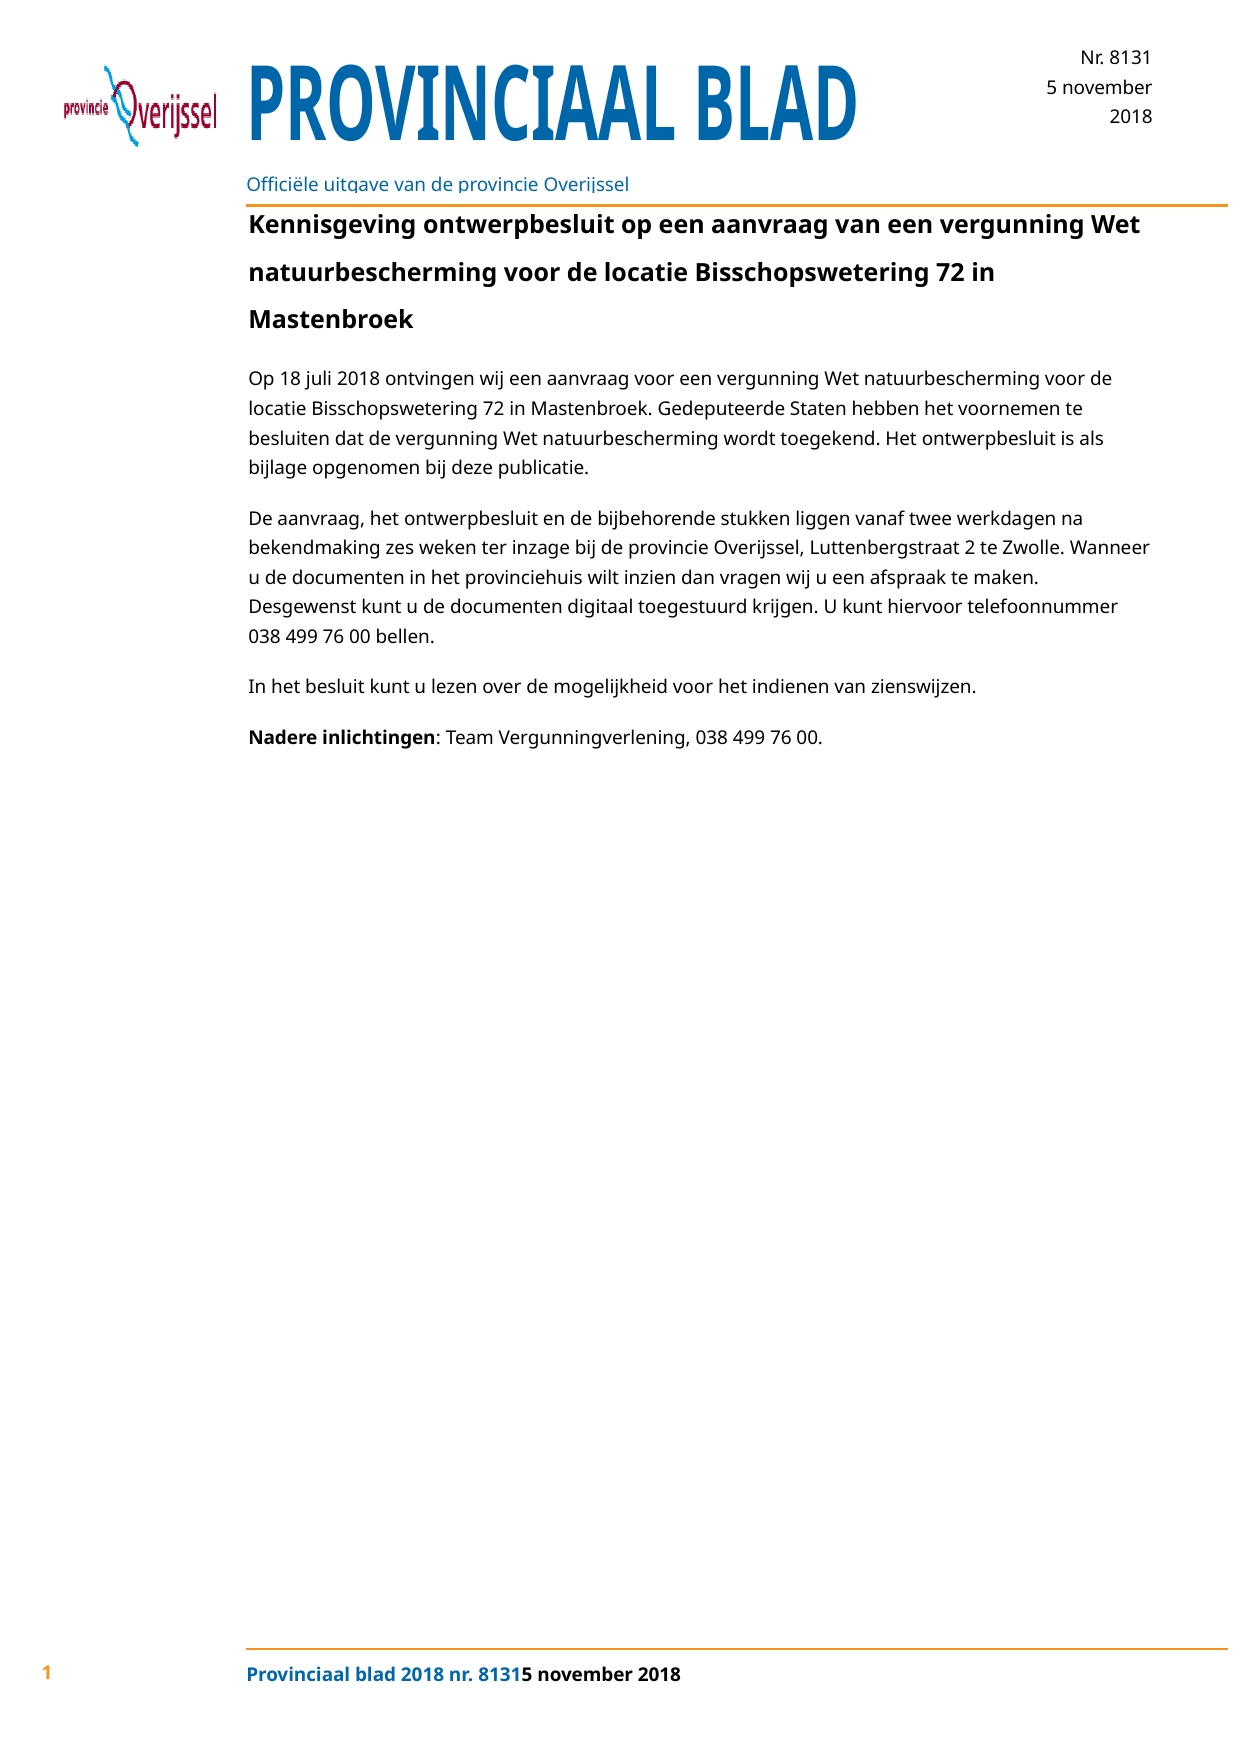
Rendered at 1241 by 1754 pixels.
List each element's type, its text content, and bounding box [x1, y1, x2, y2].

text De aanvraag, het ontwerpbesluit en de bijbehorende stukken liggen vanaf twee werkdagen na bekendmaking zes weken ter inzage bij de provincie Overijssel, Luttenbergstraat 2 te Zwolle. Wanneer u de documenten in het provinciehuis wilt inzien dan vragen wij u een afspraak te maken. Desgewenst kunt u de documenten digitaal toegestuurd krijgen. U kunt hiervoor telefoonnummer 038 499 76 00 bellen. [248, 505, 1152, 649]
picture [41, 47, 231, 172]
text In het besluit kunt u lezen over de mogelijkheid voor het indienen van zienswijzen. [248, 673, 1152, 699]
text Kennisgeving ontwerpbesluit op een aanvraag van een vergunning Wet natuurbescherming voor de locatie Bisschopswetering 72 in Mastenbroek [248, 207, 1152, 336]
text Nadere inlichtingen: Team Vergunningverlening, 038 499 76 00. [248, 724, 1152, 749]
text Op 18 juli 2018 ontvingen wij een aanvraag voor een vergunning Wet natuurbescherming voor de locatie Bisschopswetering 72 in Mastenbroek. Gedeputeerde Staten hebben het voornemen te besluiten dat de vergunning Wet natuurbescherming wordt toegekend. Het ontwerpbesluit is als bijlage opgenomen bij deze publicatie. [248, 366, 1152, 480]
